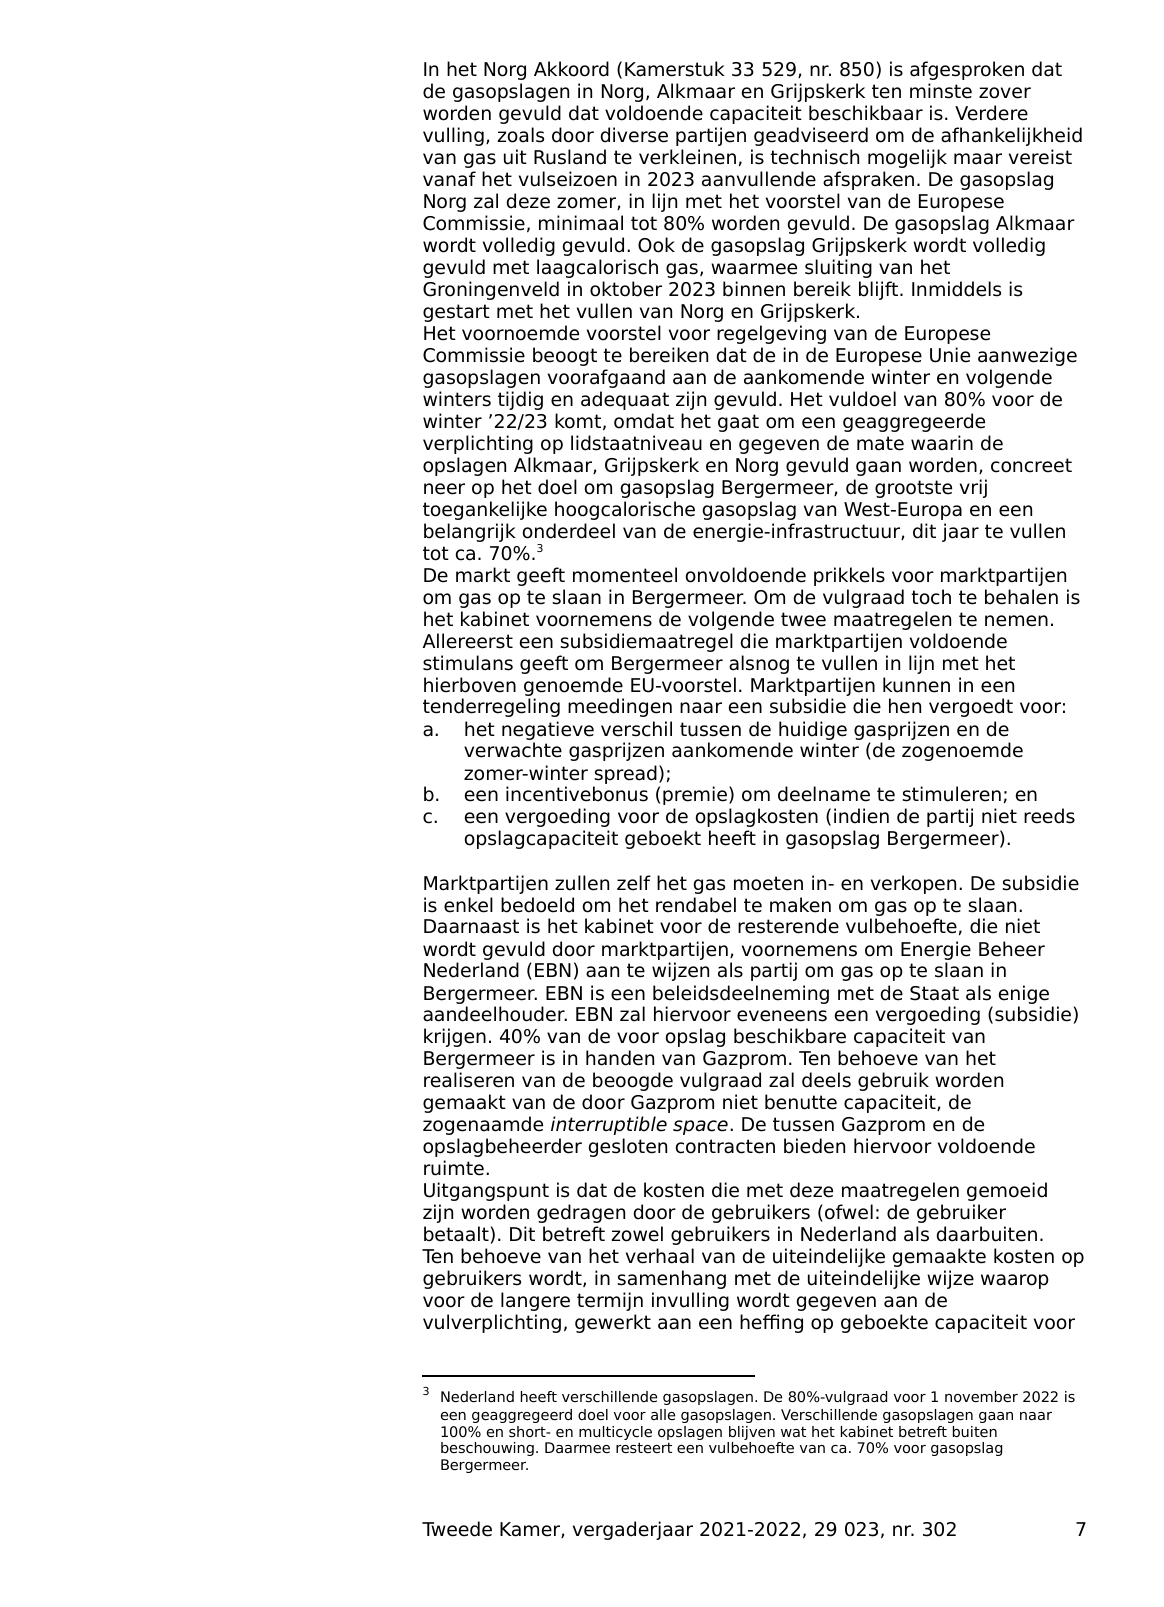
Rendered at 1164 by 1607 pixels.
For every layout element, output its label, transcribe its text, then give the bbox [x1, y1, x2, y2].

text In het Norg Akkoord (Kamerstuk 33 529, nr. 850) is afgesproken dat de gasopslagen in Norg, Alkmaar en Grijpskerk ten minste zover worden gevuld dat voldoende capaciteit beschikbaar is. Verdere vulling, zoals door diverse partijen geadviseerd om de afhankelijkheid van gas uit Rusland te verkleinen, is technisch mogelijk maar vereist vanaf het vulseizoen in 2023 aanvullende afspraken. De gasopslag Norg zal deze zomer, in lijn met het voorstel van de Europese Commissie, minimaal tot 80% worden gevuld. De gasopslag Alkmaar wordt volledig gevuld. Ook de gasopslag Grijpskerk wordt volledig gevuld met laagcalorisch gas, waarmee sluiting van het Groningenveld in oktober 2023 binnen bereik blijft. Inmiddels is gestart met het vullen van Norg en Grijpskerk. [422, 59, 1087, 323]
text Het voornoemde voorstel voor regelgeving van de Europese Commissie beoogt te bereiken dat de in de Europese Unie aanwezige gasopslagen voorafgaand aan de aankomende winter en volgende winters tijdig en adequaat zijn gevuld. Het vuldoel van 80% voor de winter ’22/23 komt, omdat het gaat om een geaggregeerde verplichting op lidstaatniveau en gegeven de mate waarin de opslagen Alkmaar, Grijpskerk en Norg gevuld gaan worden, concreet neer op het doel om gasopslag Bergermeer, de grootste vrij toegankelijke hoogcalorische gasopslag van West-Europa en een belangrijk onderdeel van de energie-infrastructuur, dit jaar te vullen tot ca. 70%. [422, 323, 1087, 564]
text Uitgangspunt is dat de kosten die met deze maatregelen gemoeid zijn worden gedragen door de gebruikers (ofwel: de gebruiker betaalt). Dit betreft zowel gebruikers in Nederland als daarbuiten. [422, 1180, 1087, 1246]
text Marktpartijen zullen zelf het gas moeten in- en verkopen. De subsidie is enkel bedoeld om het rendabel te maken om gas op te slaan. [422, 872, 1087, 916]
text Nederland heeft verschillende gasopslagen. De 80%-vulgraad voor 1 november 2022 is een geaggregeerd doel voor alle gasopslagen. Verschillende gasopslagen gaan naar 100% en short- en multicycle opslagen blijven wat het kabinet betreft buiten beschouwing. Daarmee resteert een vulbehoefte van ca. 70% voor gasopslag Bergermeer. [422, 1385, 1087, 1474]
text c. een vergoeding voor de opslagkosten (indien de partij niet reeds opslagcapaciteit geboekt heeft in gasopslag Bergermeer). [422, 806, 1087, 850]
text b. een incentivebonus (premie) om deelname te stimuleren; en [422, 784, 1087, 806]
text De markt geeft momenteel onvoldoende prikkels voor marktpartijen om gas op te slaan in Bergermeer. Om de vulgraad toch te behalen is het kabinet voornemens de volgende twee maatregelen te nemen. Allereerst een subsidiemaatregel die marktpartijen voldoende stimulans geeft om Bergermeer alsnog te vullen in lijn met het hierboven genoemde EU-voorstel. Marktpartijen kunnen in een tenderregeling meedingen naar een subsidie die hen vergoedt voor: [422, 564, 1087, 718]
text Daarnaast is het kabinet voor de resterende vulbehoefte, die niet wordt gevuld door marktpartijen, voornemens om Energie Beheer Nederland (EBN) aan te wijzen als partij om gas op te slaan in Bergermeer. EBN is een beleidsdeelneming met de Staat als enige aandeelhouder. EBN zal hiervoor eveneens een vergoeding (subsidie) krijgen. 40% van de voor opslag beschikbare capaciteit van Bergermeer is in handen van Gazprom. Ten behoeve van het realiseren van de beoogde vulgraad zal deels gebruik worden gemaakt van de door Gazprom niet benutte capaciteit, de zogenaamde interruptible space. De tussen Gazprom en de opslagbeheerder gesloten contracten bieden hiervoor voldoende ruimte. [422, 916, 1087, 1180]
text a. het negatieve verschil tussen de huidige gasprijzen en de verwachte gasprijzen aankomende winter (de zogenoemde zomer-winter spread); [422, 718, 1087, 784]
text Ten behoeve van het verhaal van de uiteindelijke gemaakte kosten op gebruikers wordt, in samenhang met de uiteindelijke wijze waarop voor de langere termijn invulling wordt gegeven aan de vulverplichting, gewerkt aan een heffing op geboekte capaciteit voor [422, 1246, 1087, 1334]
